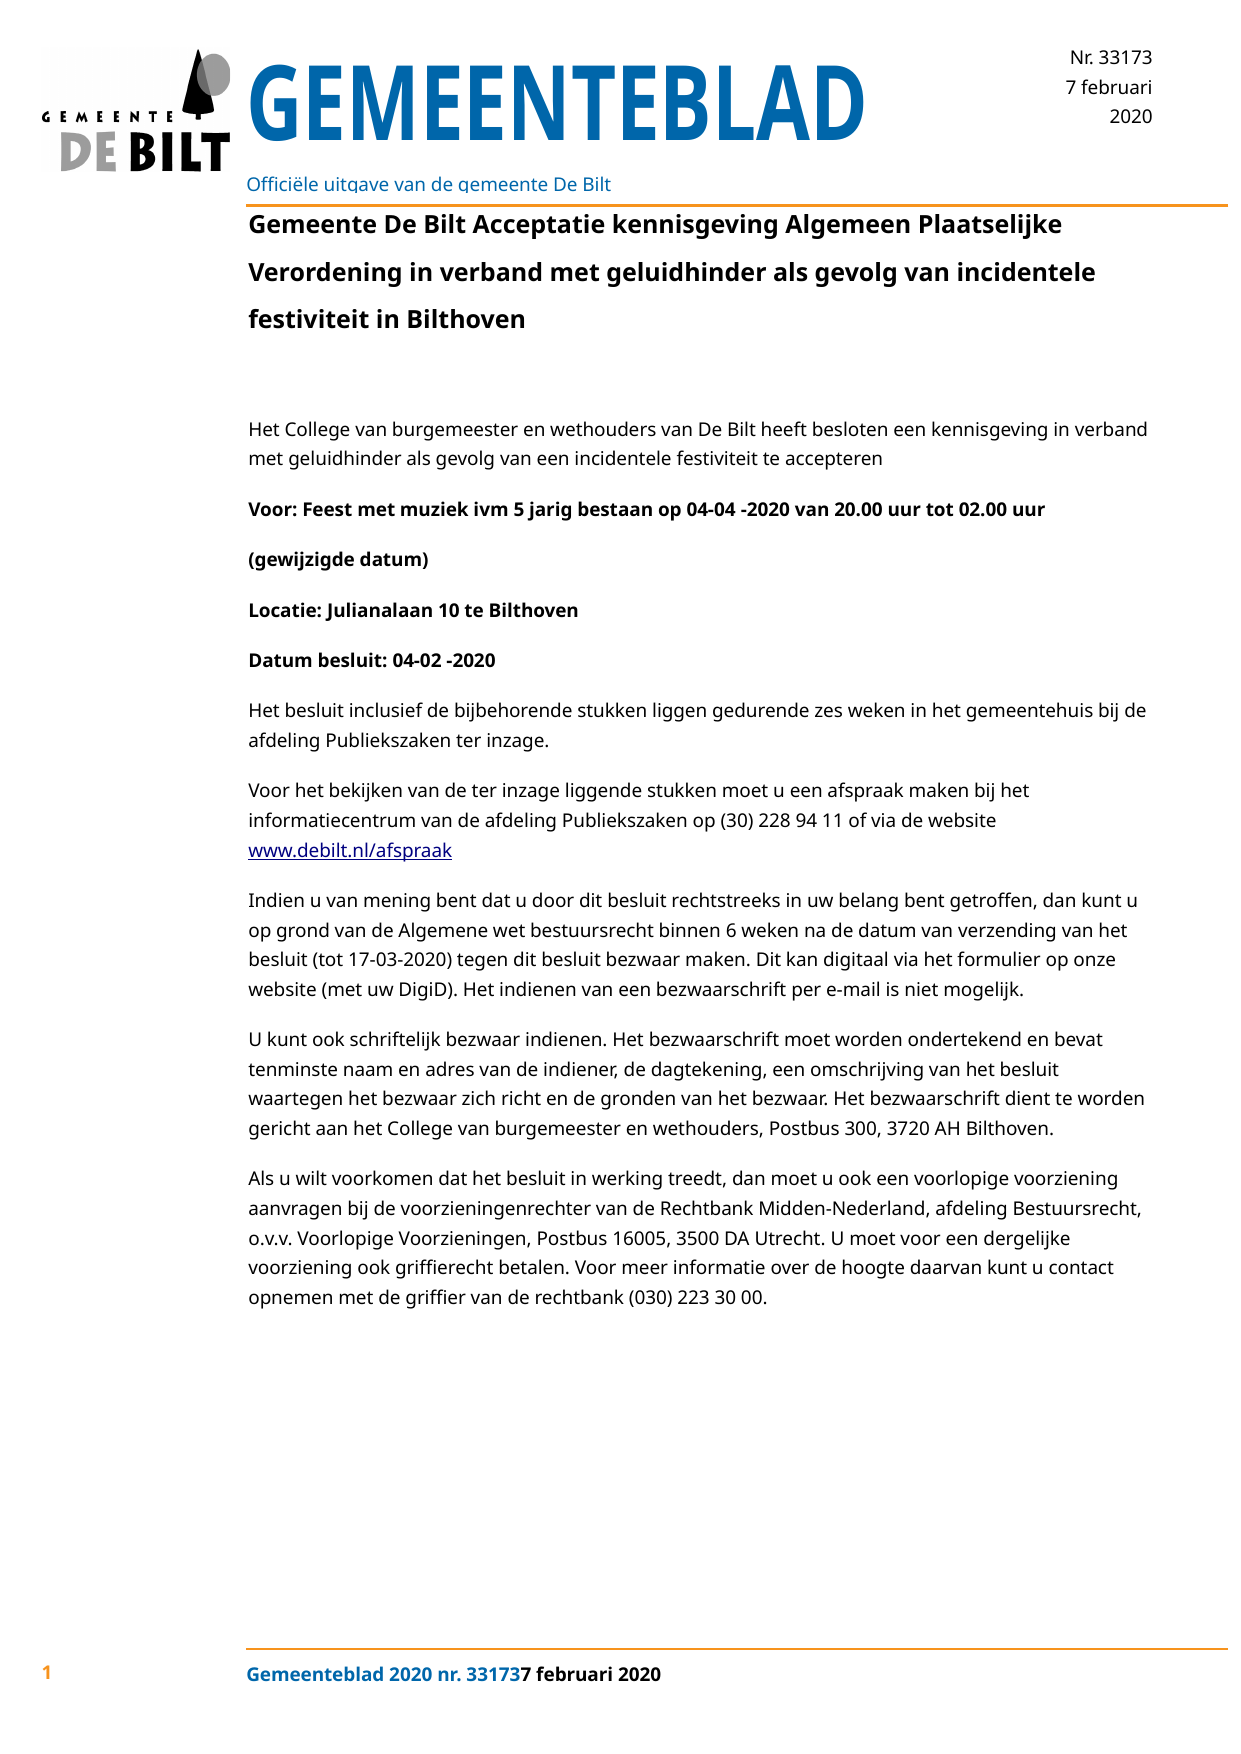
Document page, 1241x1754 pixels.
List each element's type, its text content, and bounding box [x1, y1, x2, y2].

text Voor het bekijken van de ter inzage liggende stukken moet u een afspraak maken bij het informatiecentrum van de afdeling Publiekszaken op (30) 228 94 11 of via de website www.debilt.nl/afspraak [248, 778, 1152, 862]
text U kunt ook schriftelijk bezwaar indienen. Het bezwaarschrift moet worden ondertekend en bevat tenminste naam en adres van de indiener, de dagtekening, een omschrijving van het besluit waartegen het bezwaar zich richt en de gronden van het bezwaar. Het bezwaarschrift dient te worden gericht aan het College van burgemeester en wethouders, Postbus 300, 3720 AH Bilthoven. [248, 1026, 1152, 1141]
text Locatie: Julianalaan 10 te Bilthoven [248, 597, 1152, 622]
text Als u wilt voorkomen dat het besluit in werking treedt, dan moet u ook een voorlopige voorziening aanvragen bij de voorzieningenrechter van de Rechtbank Midden-Nederland, afdeling Bestuursrecht, o.v.v. Voorlopige Voorzieningen, Postbus 16005, 3500 DA Utrecht. U moet voor een dergelijke voorziening ook griffierecht betalen. Voor meer informatie over de hoogte daarvan kunt u contact opnemen met de griffier van de rechtbank (030) 223 30 00. [248, 1166, 1152, 1309]
text Gemeente De Bilt Acceptatie kennisgeving Algemeen Plaatselijke Verordening in verband met geluidhinder als gevolg van incidentele festiviteit in Bilthoven [248, 207, 1152, 336]
text Datum besluit: 04-02 -2020 [248, 647, 1152, 673]
text Indien u van mening bent dat u door dit besluit rechtstreeks in uw belang bent getroffen, dan kunt u op grond van de Algemene wet bestuursrecht binnen 6 weken na de datum van verzending van het besluit (tot 17-03-2020) tegen dit besluit bezwaar maken. Dit kan digitaal via het formulier op onze website (met uw DigiD). Het indienen van een bezwaarschrift per e-mail is niet mogelijk. [248, 887, 1152, 1002]
text Het College van burgemeester en wethouders van De Bilt heeft besloten een kennisgeving in verband met geluidhinder als gevolg van een incidentele festiviteit te accepteren [248, 416, 1152, 471]
text Het besluit inclusief de bijbehorende stukken liggen gedurende zes weken in het gemeentehuis bij de afdeling Publiekszaken ter inzage. [248, 698, 1152, 753]
text (gewijzigde datum) [248, 546, 1152, 572]
picture [41, 47, 231, 172]
text Voor: Feest met muziek ivm 5 jarig bestaan op 04-04 -2020 van 20.00 uur tot 02.00 uur [248, 496, 1152, 522]
